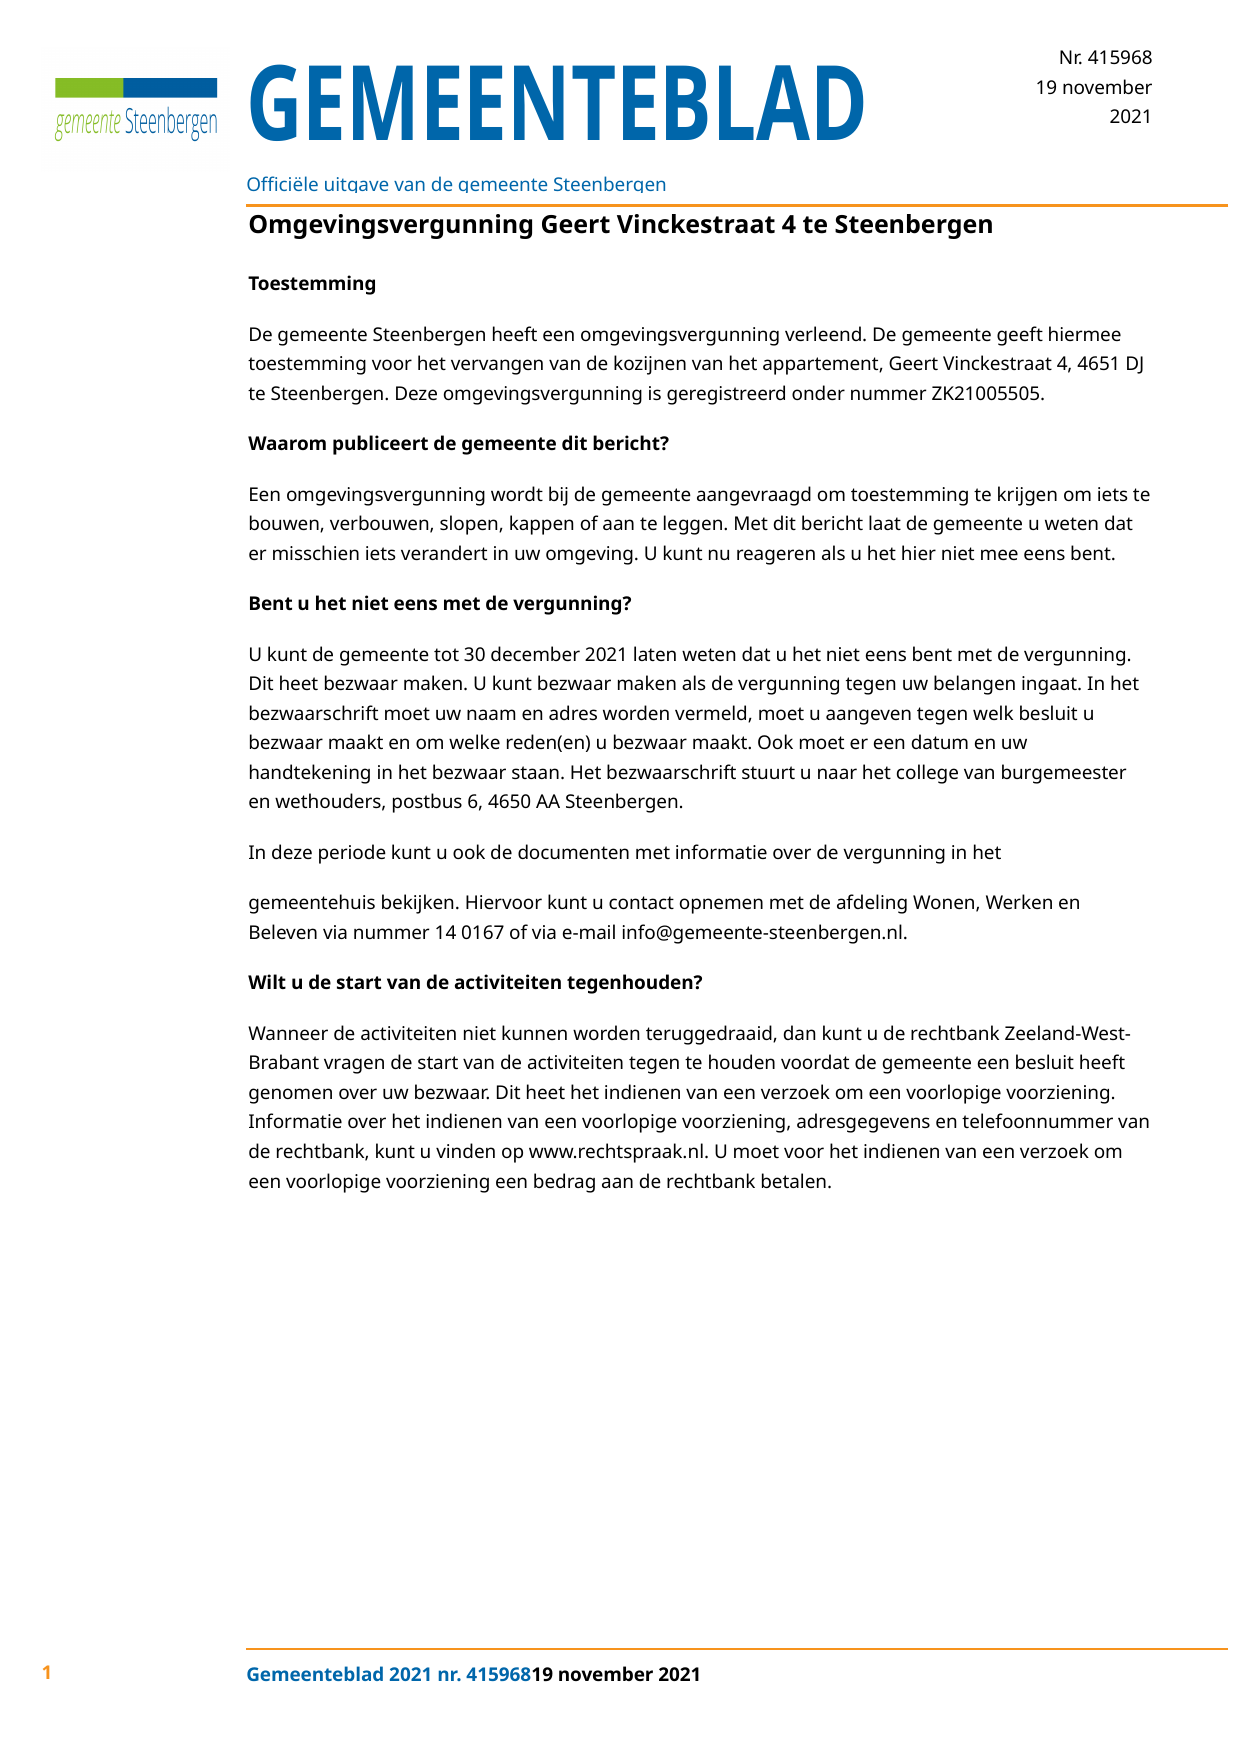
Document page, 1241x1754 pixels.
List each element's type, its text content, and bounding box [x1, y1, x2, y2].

text Waarom publiceert de gemeente dit bericht? [248, 430, 1152, 456]
picture [41, 47, 231, 172]
text U kunt de gemeente tot 30 december 2021 laten weten dat u het niet eens bent met de vergunning. Dit heet bezwaar maken. U kunt bezwaar maken als de vergunning tegen uw belangen ingaat. In het bezwaarschrift moet uw naam en adres worden vermeld, moet u aangeven tegen welk besluit u bezwaar maakt en om welke reden(en) u bezwaar maakt. Ook moet er een datum en uw handtekening in het bezwaar staan. Het bezwaarschrift stuurt u naar het college van burgemeester en wethouders, postbus 6, 4650 AA Steenbergen. [248, 641, 1152, 814]
text Omgevingsvergunning Geert Vinckestraat 4 te Steenbergen [248, 207, 1152, 241]
text Een omgevingsvergunning wordt bij de gemeente aangevraagd om toestemming te krijgen om iets te bouwen, verbouwen, slopen, kappen of aan te leggen. Met dit bericht laat de gemeente u weten dat er misschien iets verandert in uw omgeving. U kunt nu reageren als u het hier niet mee eens bent. [248, 481, 1152, 566]
text Toestemming [248, 270, 1152, 296]
text In deze periode kunt u ook de documenten met informatie over de vergunning in het [248, 839, 1152, 865]
text De gemeente Steenbergen heeft een omgevingsvergunning verleend. De gemeente geeft hiermee toestemming voor het vervangen van de kozijnen van het appartement, Geert Vinckestraat 4, 4651 DJ te Steenbergen. Deze omgevingsvergunning is geregistreerd onder nummer ZK21005505. [248, 321, 1152, 406]
text Wilt u de start van de activiteiten tegenhouden? [248, 969, 1152, 995]
text gemeentehuis bekijken. Hiervoor kunt u contact opnemen met de afdeling Wonen, Werken en Beleven via nummer 14 0167 of via e-mail info@gemeente-steenbergen.nl. [248, 889, 1152, 945]
text Wanneer de activiteiten niet kunnen worden teruggedraaid, dan kunt u de rechtbank Zeeland-West-Brabant vragen de start van de activiteiten tegen te houden voordat de gemeente een besluit heeft genomen over uw bezwaar. Dit heet het indienen van een verzoek om een voorlopige voorziening. Informatie over het indienen van een voorlopige voorziening, adresgegevens en telefoonnummer van de rechtbank, kunt u vinden op www.rechtspraak.nl. U moet voor het indienen van een verzoek om een voorlopige voorziening een bedrag aan de rechtbank betalen. [248, 1020, 1152, 1193]
text Bent u het niet eens met de vergunning? [248, 590, 1152, 616]
